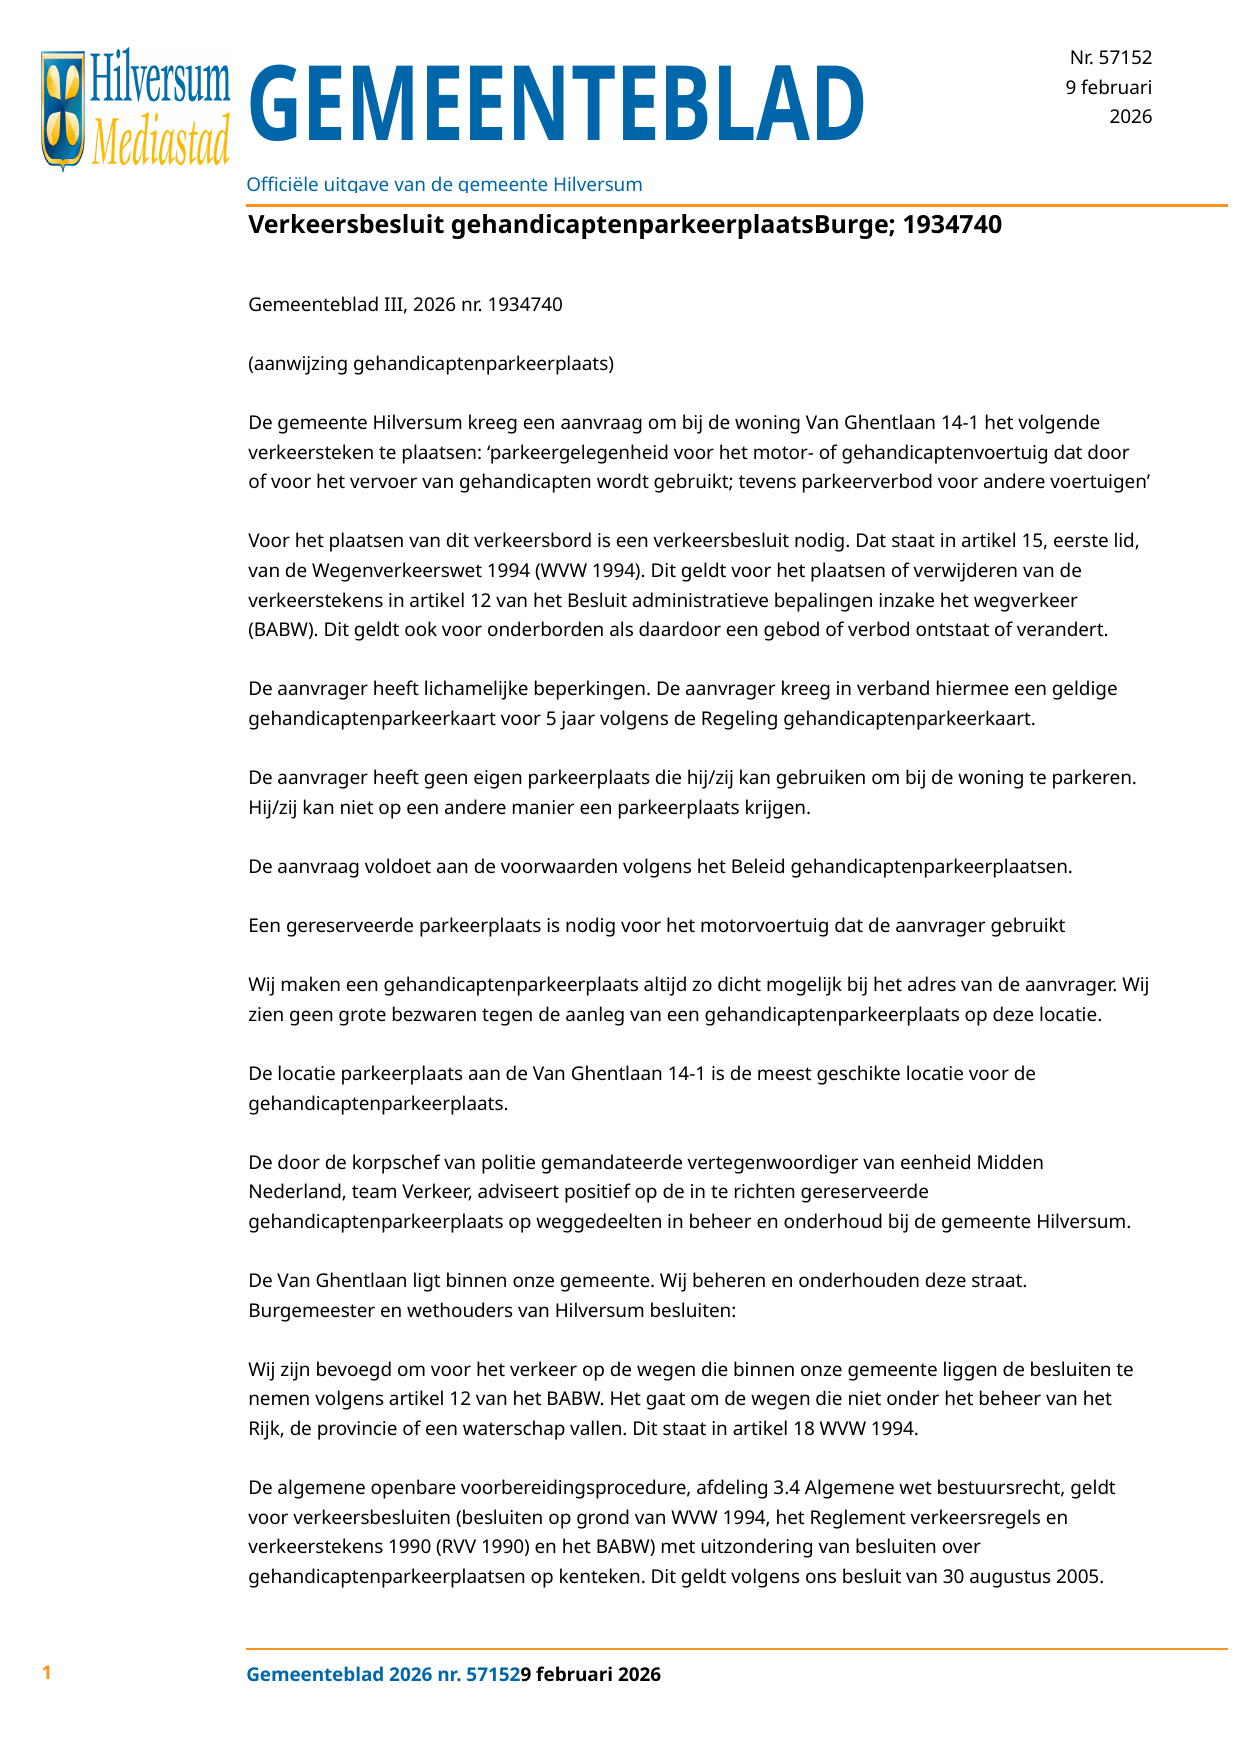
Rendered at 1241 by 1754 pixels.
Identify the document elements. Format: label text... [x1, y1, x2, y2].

text gehandicaptenparkeerplaats op weggedeelten in beheer en onderhoud bij de gemeente Hilversum. [248, 1208, 1152, 1234]
text De aanvrager heeft geen eigen parkeerplaats die hij/zij kan gebruiken om bij de woning te parkeren. Hij/zij kan niet op een andere manier een parkeerplaats krijgen. [248, 764, 1152, 820]
text De Van Ghentlaan ligt binnen onze gemeente. Wij beheren en onderhouden deze straat. [248, 1267, 1152, 1293]
text De door de korpschef van politie gemandateerde vertegenwoordiger van eenheid Midden [248, 1149, 1152, 1175]
text Verkeersbesluit gehandicaptenparkeerplaatsBurge; 1934740 [248, 207, 1152, 241]
text Burgemeester en wethouders van Hilversum besluiten: [248, 1297, 1152, 1323]
text De gemeente Hilversum kreeg een aanvraag om bij de woning Van Ghentlaan 14-1 het volgende verkeersteken te plaatsen: ‘parkeergelegenheid voor het motor- of gehandicaptenvoertuig dat door of voor het vervoer van gehandicapten wordt gebruikt; tevens parkeerverbod voor andere voertuigen’ [248, 409, 1152, 494]
text De aanvraag voldoet aan de voorwaarden volgens het Beleid gehandicaptenparkeerplaatsen. [248, 853, 1152, 879]
text De algemene openbare voorbereidingsprocedure, afdeling 3.4 Algemene wet bestuursrecht, geldt voor verkeersbesluiten (besluiten op grond van WVW 1994, het Reglement verkeersregels en verkeerstekens 1990 (RVV 1990) en het BABW) met uitzondering van besluiten over gehandicaptenparkeerplaatsen op kenteken. Dit geldt volgens ons besluit van 30 augustus 2005. [248, 1474, 1152, 1589]
text Nederland, team Verkeer, adviseert positief op de in te richten gereserveerde [248, 1178, 1152, 1204]
text Gemeenteblad III, 2026 nr. 1934740 [248, 291, 1152, 317]
text Voor het plaatsen van dit verkeersbord is een verkeersbesluit nodig. Dat staat in artikel 15, eerste lid, van de Wegenverkeerswet 1994 (WVW 1994). Dit geldt voor het plaatsen of verwijderen van de verkeerstekens in artikel 12 van het Besluit administratieve bepalingen inzake het wegverkeer (BABW). Dit geldt ook voor onderborden als daardoor een gebod of verbod ontstaat of verandert. [248, 528, 1152, 642]
text Een gereserveerde parkeerplaats is nodig voor het motorvoertuig dat de aanvrager gebruikt [248, 912, 1152, 938]
picture [41, 47, 231, 172]
text Wij maken een gehandicaptenparkeerplaats altijd zo dicht mogelijk bij het adres van de aanvrager. Wij zien geen grote bezwaren tegen de aanleg van een gehandicaptenparkeerplaats op deze locatie. [248, 971, 1152, 1027]
text (aanwijzing gehandicaptenparkeerplaats) [248, 350, 1152, 376]
text Wij zijn bevoegd om voor het verkeer op de wegen die binnen onze gemeente liggen de besluiten te nemen volgens artikel 12 van het BABW. Het gaat om de wegen die niet onder het beheer van het Rijk, de provincie of een waterschap vallen. Dit staat in artikel 18 WVW 1994. [248, 1356, 1152, 1441]
text De aanvrager heeft lichamelijke beperkingen. De aanvrager kreeg in verband hiermee een geldige gehandicaptenparkeerkaart voor 5 jaar volgens de Regeling gehandicaptenparkeerkaart. [248, 676, 1152, 731]
text De locatie parkeerplaats aan de Van Ghentlaan 14-1 is de meest geschikte locatie voor de gehandicaptenparkeerplaats. [248, 1060, 1152, 1116]
